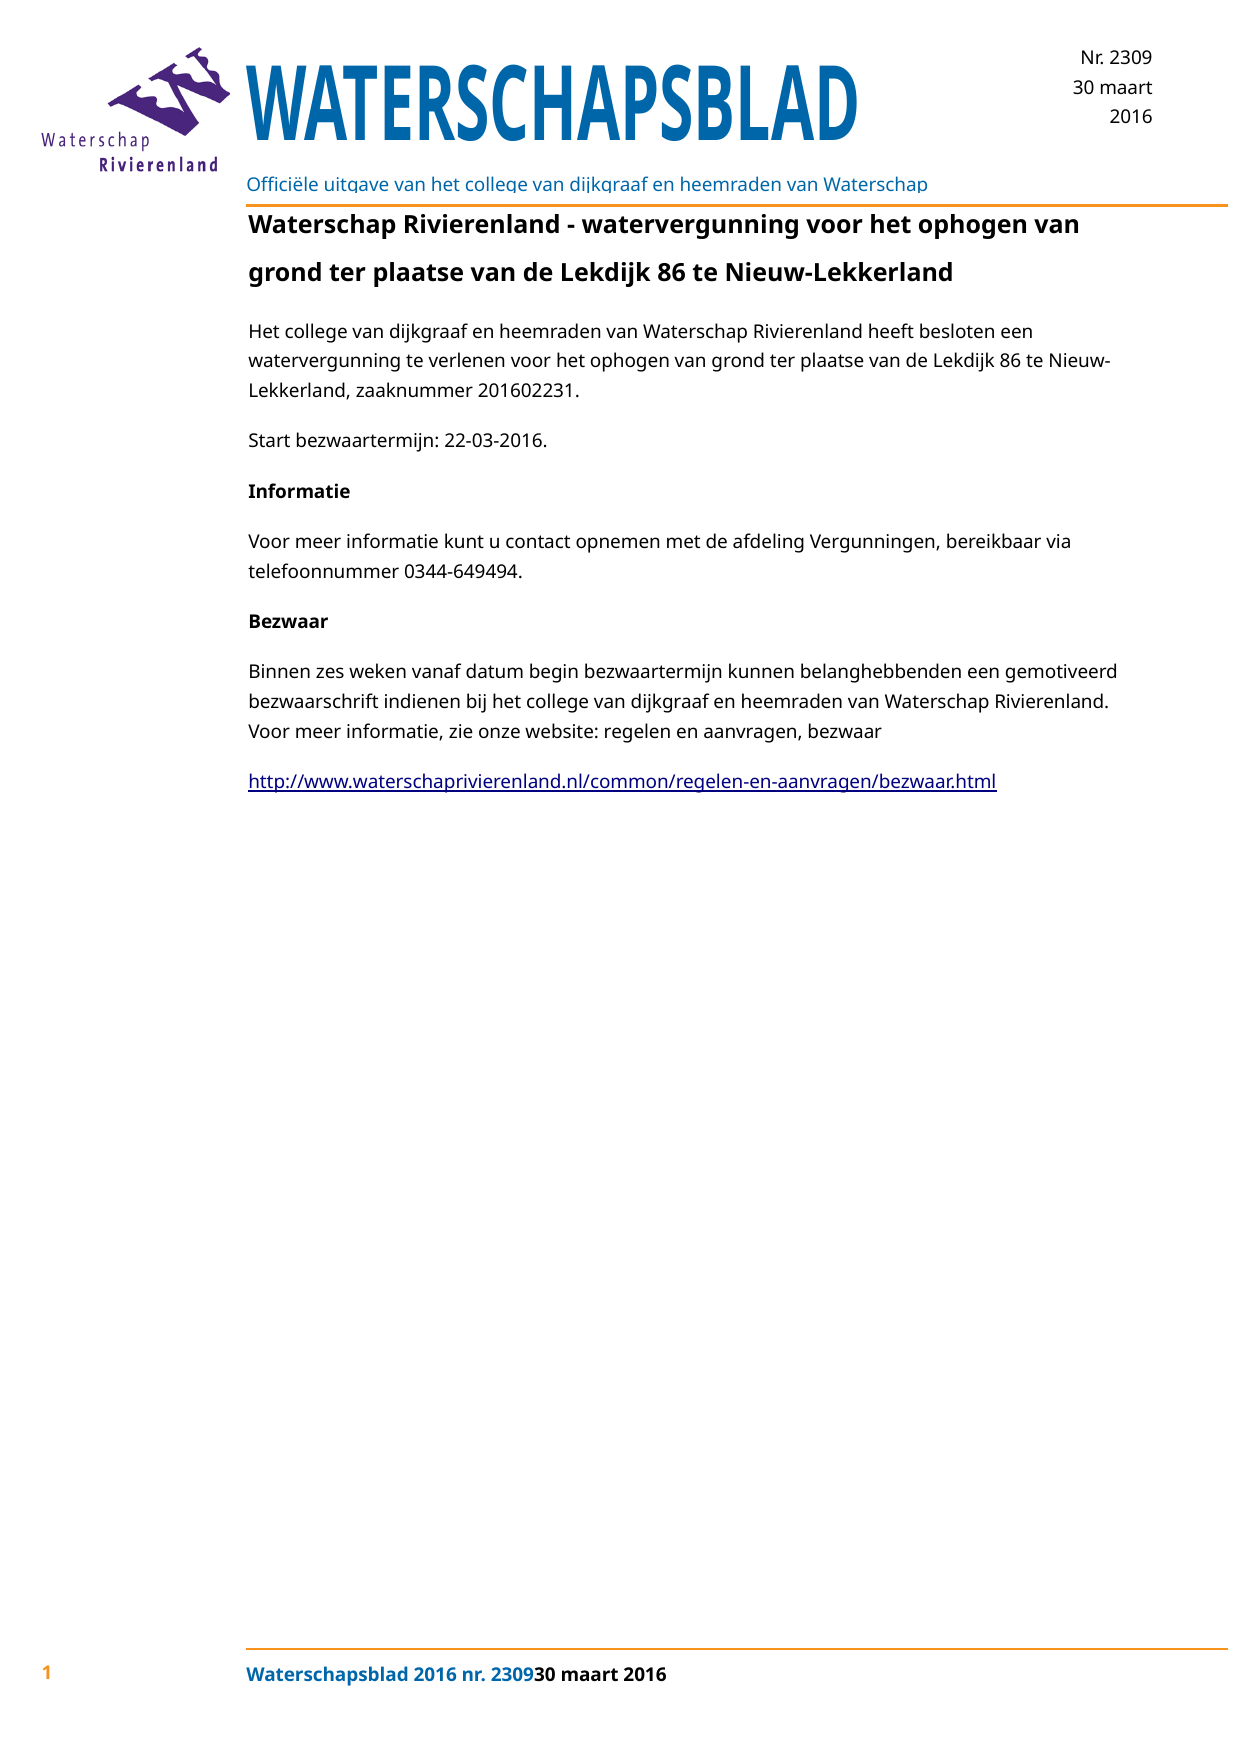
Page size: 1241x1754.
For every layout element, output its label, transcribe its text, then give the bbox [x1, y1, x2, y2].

text Voor meer informatie kunt u contact opnemen met de afdeling Vergunningen, bereikbaar via telefoonnummer 0344-649494. [248, 528, 1152, 584]
text Bezwaar [248, 608, 1152, 634]
picture [41, 47, 231, 172]
text Binnen zes weken vanaf datum begin bezwaartermijn kunnen belanghebbenden een gemotiveerd bezwaarschrift indienen bij het college van dijkgraaf en heemraden van Waterschap Rivierenland. Voor meer informatie, zie onze website: regelen en aanvragen, bezwaar [248, 659, 1152, 744]
text Het college van dijkgraaf en heemraden van Waterschap Rivierenland heeft besloten een watervergunning te verlenen voor het ophogen van grond ter plaatse van de Lekdijk 86 te Nieuw-Lekkerland, zaaknummer 201602231. [248, 318, 1152, 403]
text Informatie [248, 478, 1152, 504]
text Start bezwaartermijn: 22-03-2016. [248, 427, 1152, 453]
text Waterschap Rivierenland - watervergunning voor het ophogen van grond ter plaatse van de Lekdijk 86 te Nieuw-Lekkerland [248, 207, 1152, 288]
text http://www.waterschaprivierenland.nl/common/regelen-en-aanvragen/bezwaar.html [248, 768, 1152, 794]
